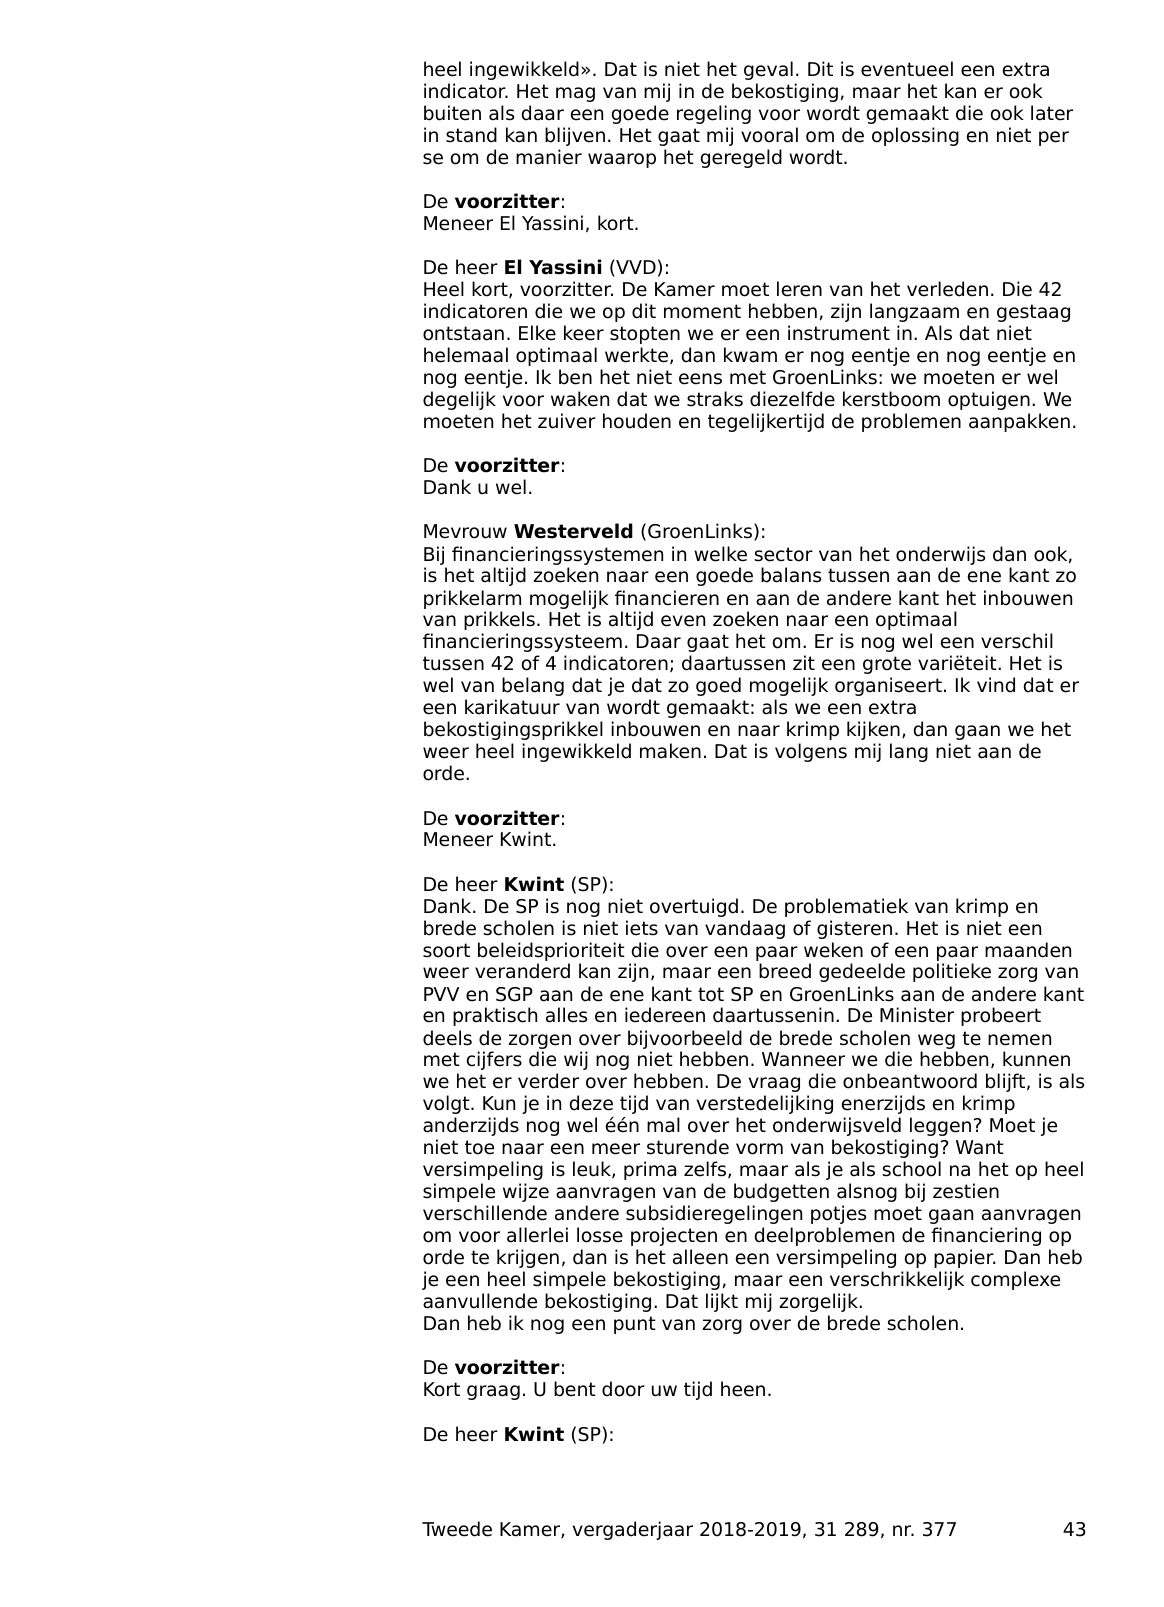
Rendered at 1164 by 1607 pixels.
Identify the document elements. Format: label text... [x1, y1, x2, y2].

text Kort graag. U bent door uw tijd heen. [422, 1379, 1087, 1401]
text De heer El Yassini (VVD): [422, 257, 1087, 279]
text De voorzitter: [422, 191, 1087, 213]
text Mevrouw Westerveld (GroenLinks): [422, 521, 1087, 543]
text heel ingewikkeld». Dat is niet het geval. Dit is eventueel een extra indicator. Het mag van mij in de bekostiging, maar het kan er ook buiten als daar een goede regeling voor wordt gemaakt die ook later in stand kan blijven. Het gaat mij vooral om de oplossing en niet per se om de manier waarop het geregeld wordt. [422, 59, 1087, 169]
text De voorzitter: [422, 1357, 1087, 1379]
text Heel kort, voorzitter. De Kamer moet leren van het verleden. Die 42 indicatoren die we op dit moment hebben, zijn langzaam en gestaag ontstaan. Elke keer stopten we er een instrument in. Als dat niet helemaal optimaal werkte, dan kwam er nog eentje en nog eentje en nog eentje. Ik ben het niet eens met GroenLinks: we moeten er wel degelijk voor waken dat we straks diezelfde kerstboom optuigen. We moeten het zuiver houden en tegelijkertijd de problemen aanpakken. [422, 279, 1087, 433]
text De heer Kwint (SP): [422, 1423, 1087, 1445]
text Dan heb ik nog een punt van zorg over de brede scholen. [422, 1313, 1087, 1335]
text Meneer Kwint. [422, 829, 1087, 851]
text De heer Kwint (SP): [422, 873, 1087, 896]
text Meneer El Yassini, kort. [422, 213, 1087, 235]
text De voorzitter: [422, 807, 1087, 829]
text Dank u wel. [422, 477, 1087, 499]
text Bij financieringssystemen in welke sector van het onderwijs dan ook, is het altijd zoeken naar een goede balans tussen aan de ene kant zo prikkelarm mogelijk financieren en aan de andere kant het inbouwen van prikkels. Het is altijd even zoeken naar een optimaal financieringssysteem. Daar gaat het om. Er is nog wel een verschil tussen 42 of 4 indicatoren; daartussen zit een grote variëteit. Het is wel van belang dat je dat zo goed mogelijk organiseert. Ik vind dat er een karikatuur van wordt gemaakt: als we een extra bekostigingsprikkel inbouwen en naar krimp kijken, dan gaan we het weer heel ingewikkeld maken. Dat is volgens mij lang niet aan de orde. [422, 543, 1087, 785]
text Dank. De SP is nog niet overtuigd. De problematiek van krimp en brede scholen is niet iets van vandaag of gisteren. Het is niet een soort beleidsprioriteit die over een paar weken of een paar maanden weer veranderd kan zijn, maar een breed gedeelde politieke zorg van PVV en SGP aan de ene kant tot SP en GroenLinks aan de andere kant en praktisch alles en iedereen daartussenin. De Minister probeert deels de zorgen over bijvoorbeeld de brede scholen weg te nemen met cijfers die wij nog niet hebben. Wanneer we die hebben, kunnen we het er verder over hebben. De vraag die onbeantwoord blijft, is als volgt. Kun je in deze tijd van verstedelijking enerzijds en krimp anderzijds nog wel één mal over het onderwijsveld leggen? Moet je niet toe naar een meer sturende vorm van bekostiging? Want versimpeling is leuk, prima zelfs, maar als je als school na het op heel simpele wijze aanvragen van de budgetten alsnog bij zestien verschillende andere subsidieregelingen potjes moet gaan aanvragen om voor allerlei losse projecten en deelproblemen de financiering op orde te krijgen, dan is het alleen een versimpeling op papier. Dan heb je een heel simpele bekostiging, maar een verschrikkelijk complexe aanvullende bekostiging. Dat lijkt mij zorgelijk. [422, 896, 1087, 1313]
text De voorzitter: [422, 455, 1087, 477]
